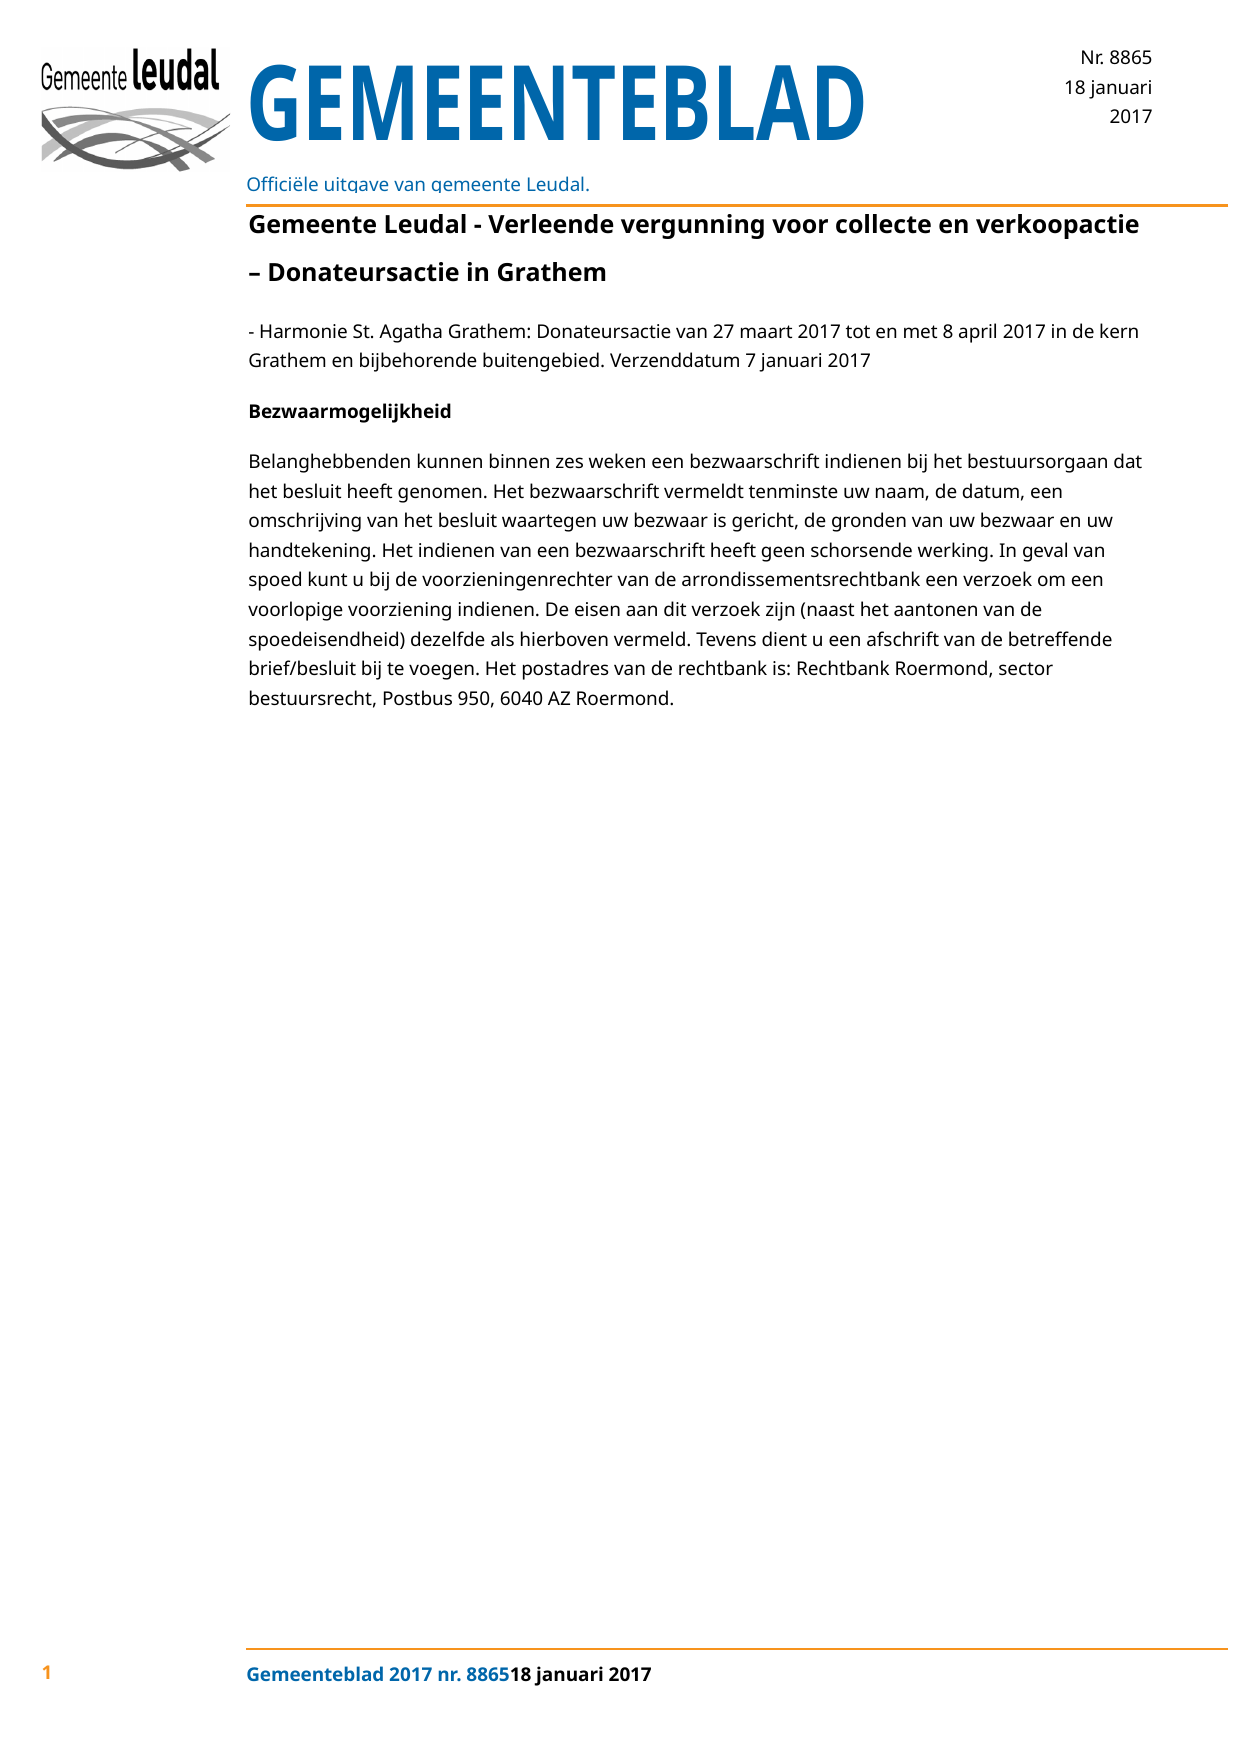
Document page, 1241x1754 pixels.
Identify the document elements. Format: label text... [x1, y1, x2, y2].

text - Harmonie St. Agatha Grathem: Donateursactie van 27 maart 2017 tot en met 8 april 2017 in de kern Grathem en bijbehorende buitengebied. Verzenddatum 7 januari 2017 [248, 318, 1152, 373]
picture [41, 47, 231, 172]
text Gemeente Leudal - Verleende vergunning voor collecte en verkoopactie – Donateursactie in Grathem [248, 207, 1152, 288]
text Belanghebbenden kunnen binnen zes weken een bezwaarschrift indienen bij het bestuursorgaan dat het besluit heeft genomen. Het bezwaarschrift vermeldt tenminste uw naam, de datum, een omschrijving van het besluit waartegen uw bezwaar is gericht, de gronden van uw bezwaar en uw handtekening. Het indienen van een bezwaarschrift heeft geen schorsende werking. In geval van spoed kunt u bij de voorzieningenrechter van de arrondissementsrechtbank een verzoek om een voorlopige voorziening indienen. De eisen aan dit verzoek zijn (naast het aantonen van de spoedeisendheid) dezelfde als hierboven vermeld. Tevens dient u een afschrift van de betreffende brief/besluit bij te voegen. Het postadres van de rechtbank is: Rechtbank Roermond, sector bestuursrecht, Postbus 950, 6040 AZ Roermond. [248, 448, 1152, 711]
text Bezwaarmogelijkheid [248, 398, 1152, 424]
